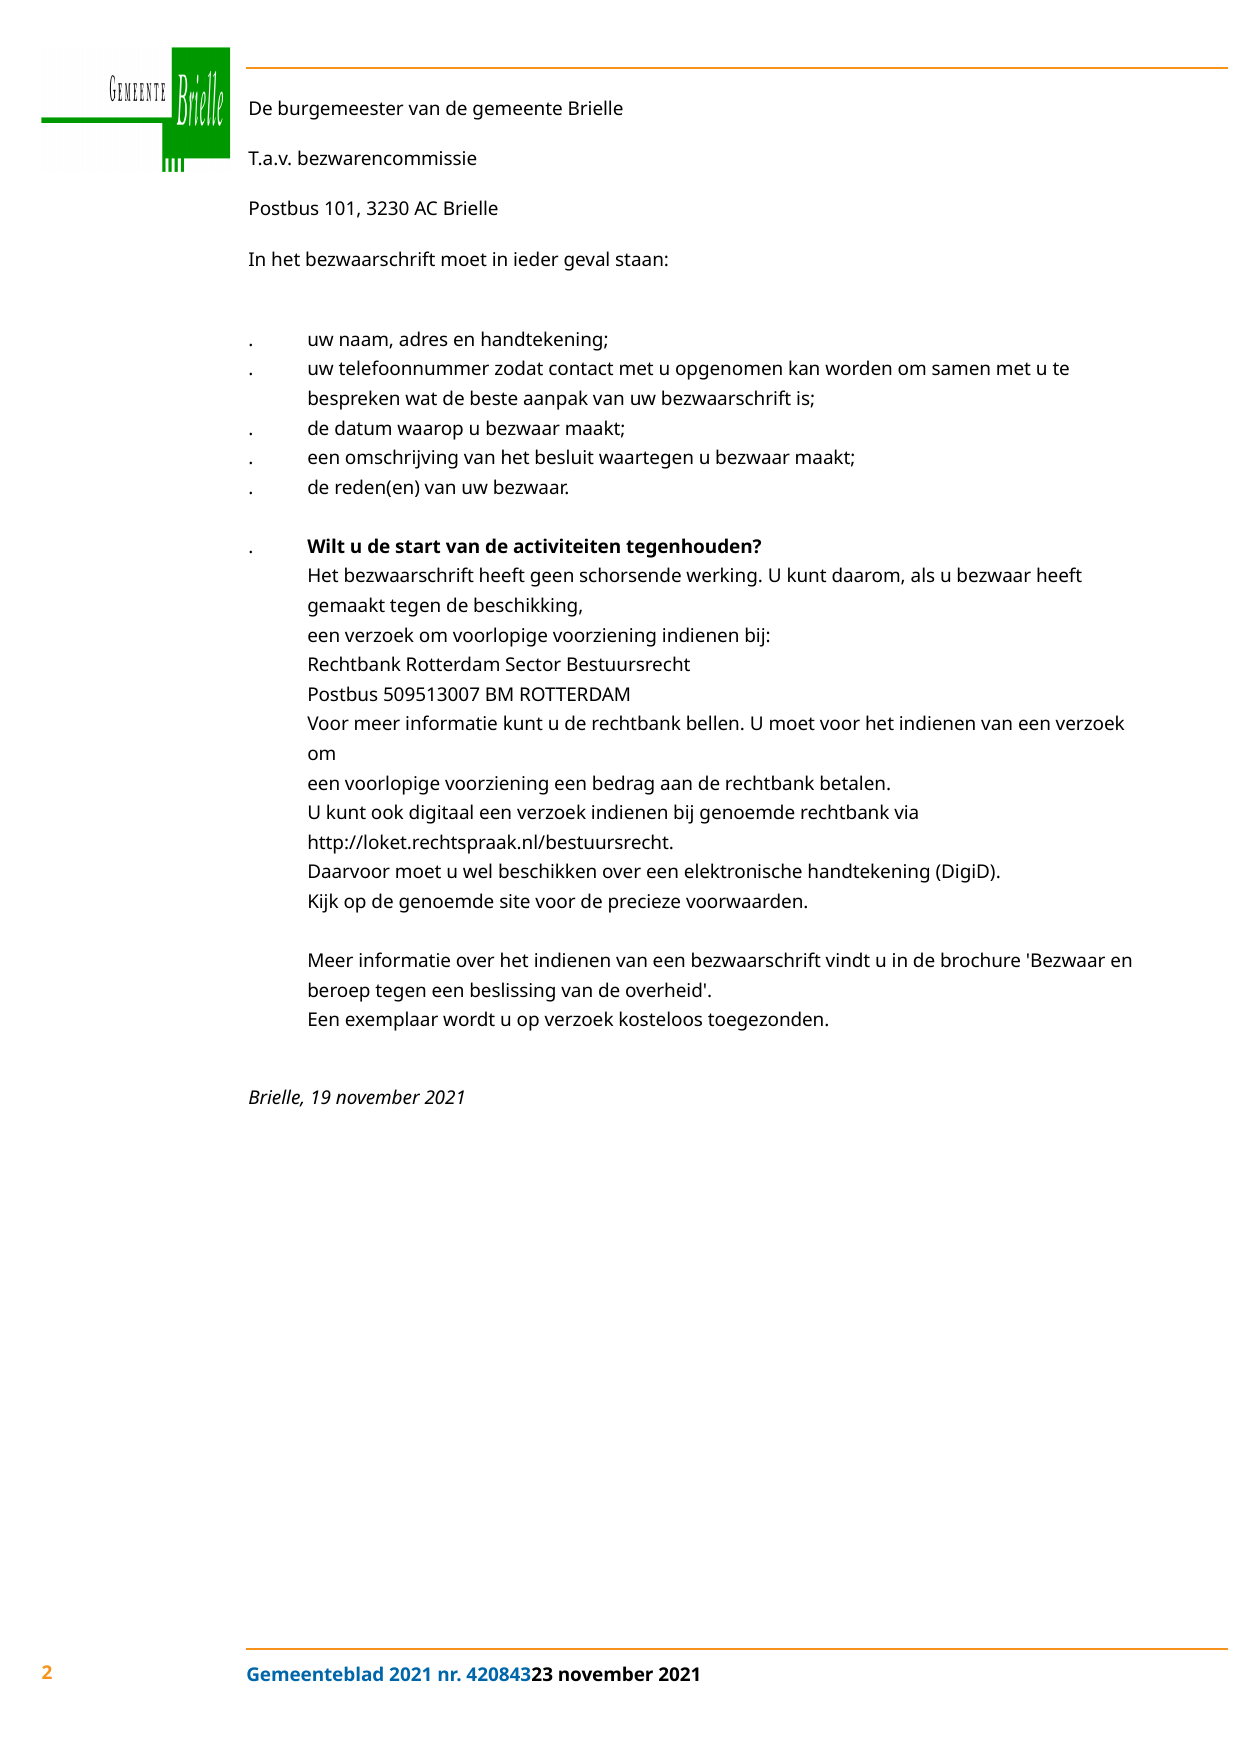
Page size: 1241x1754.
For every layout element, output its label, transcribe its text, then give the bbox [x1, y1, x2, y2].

list Daarvoor moet u wel beschikken over een elektronische handtekening (DigiD). [248, 858, 1152, 884]
list de reden(en) van uw bezwaar. [248, 474, 1152, 500]
list Kijk op de genoemde site voor de precieze voorwaarden. [248, 888, 1152, 914]
list Een exemplaar wordt u op verzoek kosteloos toegezonden. [248, 1006, 1152, 1032]
text De burgemeester van de gemeente Brielle [248, 95, 1152, 121]
list een verzoek om voorlopige voorziening indienen bij: [248, 622, 1152, 648]
list Meer informatie over het indienen van een bezwaarschrift vindt u in de brochure 'Bezwaar en beroep tegen een beslissing van de overheid'. [248, 947, 1152, 1003]
list Voor meer informatie kunt u de rechtbank bellen. U moet voor het indienen van een verzoek om [248, 711, 1152, 766]
text Postbus 101, 3230 AC Brielle [248, 196, 1152, 221]
text Brielle, 19 november 2021 [248, 1084, 1152, 1109]
text In het bezwaarschrift moet in ieder geval staan: [248, 246, 1152, 272]
list Rechtbank Rotterdam Sector Bestuursrecht [248, 651, 1152, 677]
list Wilt u de start van de activiteiten tegenhouden? [248, 533, 1152, 559]
picture [41, 47, 231, 172]
list de datum waarop u bezwaar maakt; [248, 415, 1152, 441]
list Postbus 509513007 BM ROTTERDAM [248, 681, 1152, 707]
list een voorlopige voorziening een bedrag aan de rechtbank betalen. [248, 770, 1152, 796]
list Het bezwaarschrift heeft geen schorsende werking. U kunt daarom, als u bezwaar heeft gemaakt tegen de beschikking, [248, 563, 1152, 618]
list U kunt ook digitaal een verzoek indienen bij genoemde rechtbank via http://loket.rechtspraak.nl/bestuursrecht. [248, 799, 1152, 855]
text T.a.v. bezwarencommissie [248, 145, 1152, 171]
list uw naam, adres en handtekening; [248, 326, 1152, 352]
list een omschrijving van het besluit waartegen u bezwaar maakt; [248, 444, 1152, 470]
list uw telefoonnummer zodat contact met u opgenomen kan worden om samen met u te bespreken wat de beste aanpak van uw bezwaarschrift is; [248, 356, 1152, 411]
